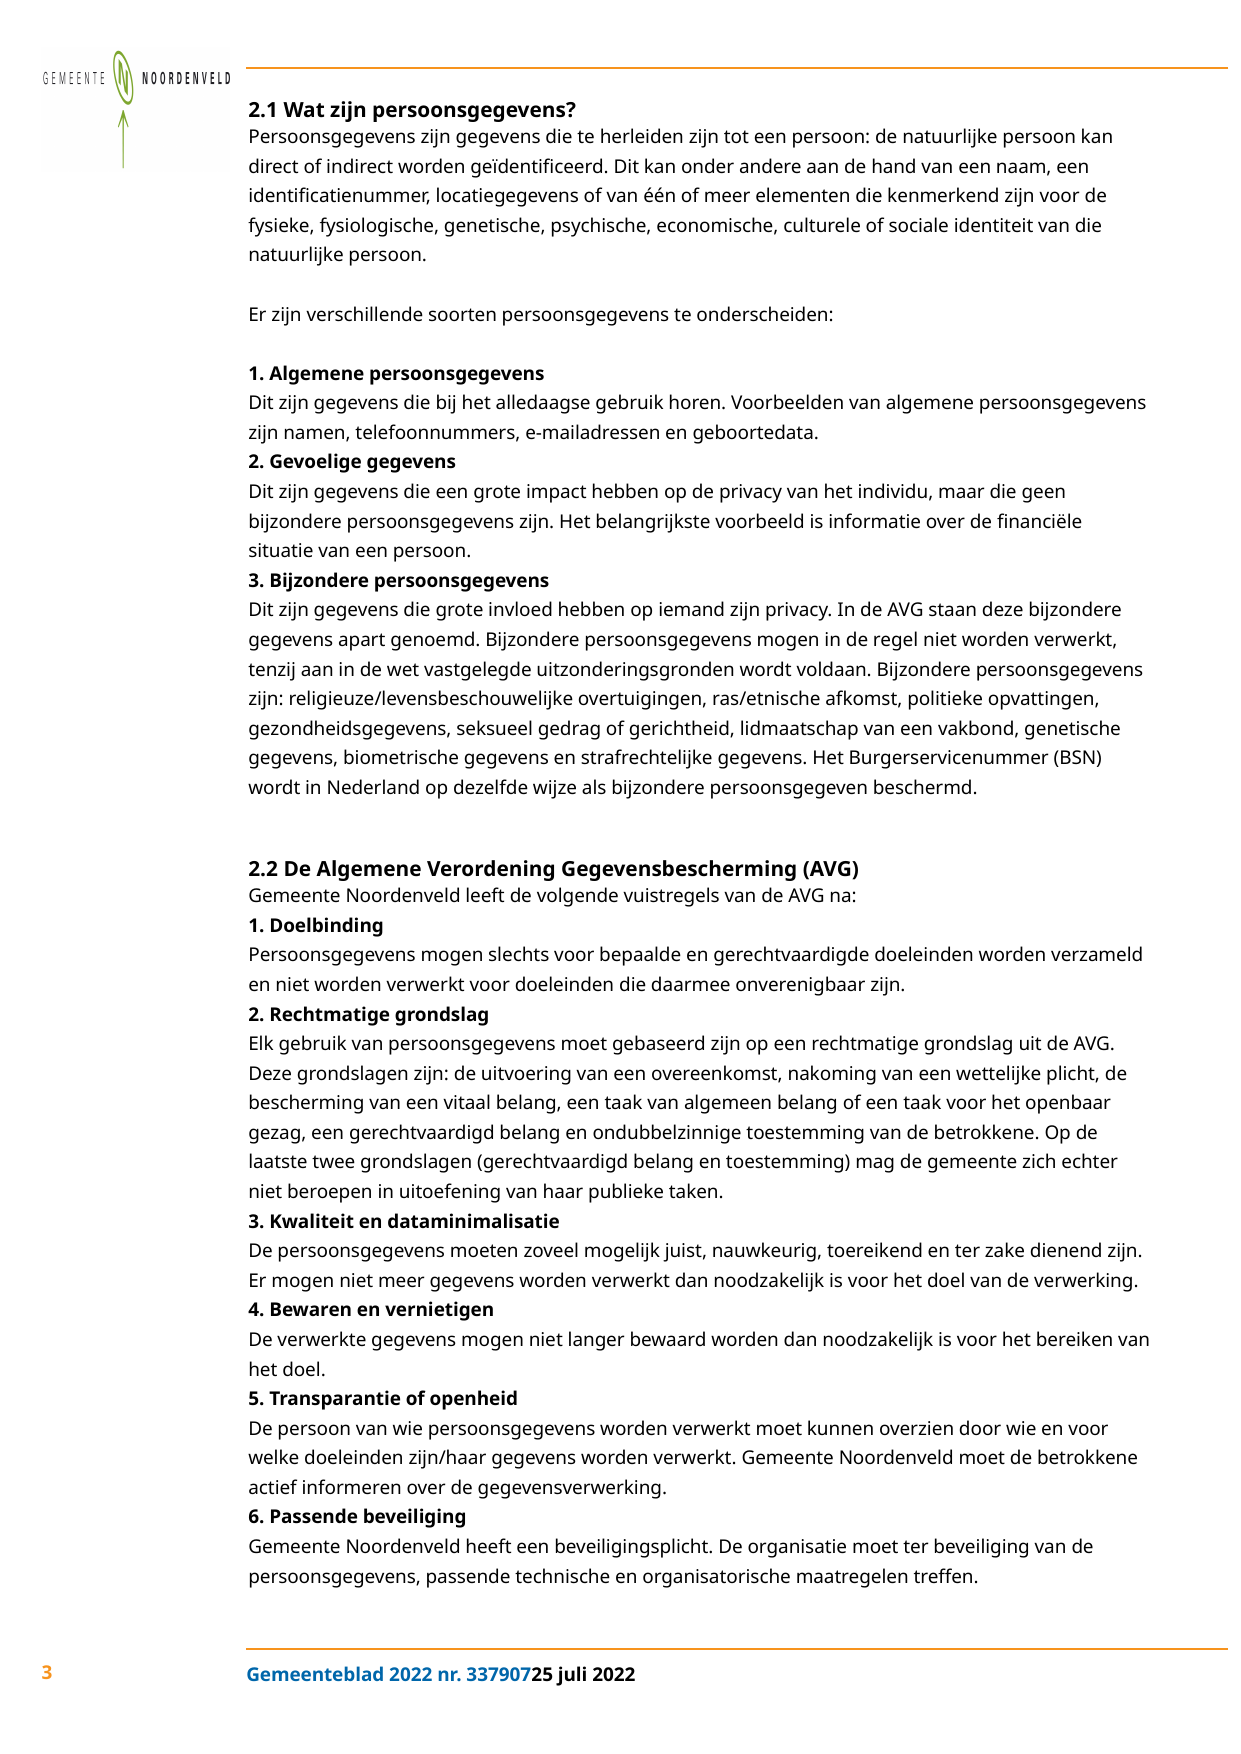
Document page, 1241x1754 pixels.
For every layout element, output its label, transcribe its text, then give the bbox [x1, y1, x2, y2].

text 3. Kwaliteit en dataminimalisatie [248, 1208, 1152, 1234]
text Gemeente Noordenveld leeft de volgende vuistregels van de AVG na: [248, 882, 1152, 908]
text 5. Transparantie of openheid [248, 1385, 1152, 1411]
text 2. Gevoelige gegevens [248, 449, 1152, 474]
text 2.1 Wat zijn persoonsgegevens? [248, 95, 1152, 123]
text Elk gebruik van persoonsgegevens moet gebaseerd zijn op een rechtmatige grondslag uit de AVG. Deze grondslagen zijn: de uitvoering van een overeenkomst, nakoming van een wettelijke plicht, de bescherming van een vitaal belang, een taak van algemeen belang of een taak voor het openbaar gezag, een gerechtvaardigd belang en ondubbelzinnige toestemming van de betrokkene. Op de laatste twee grondslagen (gerechtvaardigd belang en toestemming) mag de gemeente zich echter niet beroepen in uitoefening van haar publieke taken. [248, 1030, 1152, 1204]
text 3. Bijzondere persoonsgegevens [248, 567, 1152, 593]
text 2.2 De Algemene Verordening Gegevensbescherming (AVG) [248, 854, 1152, 882]
text Er zijn verschillende soorten persoonsgegevens te onderscheiden: [248, 301, 1152, 326]
text Persoonsgegevens zijn gegevens die te herleiden zijn tot een persoon: de natuurlijke persoon kan direct of indirect worden geïdentificeerd. Dit kan onder andere aan de hand van een naam, een identificatienummer, locatiegegevens of van één of meer elementen die kenmerkend zijn voor de fysieke, fysiologische, genetische, psychische, economische, culturele of sociale identiteit van die natuurlijke persoon. [248, 123, 1152, 267]
text Dit zijn gegevens die grote invloed hebben op iemand zijn privacy. In de AVG staan deze bijzondere gegevens apart genoemd. Bijzondere persoonsgegevens mogen in de regel niet worden verwerkt, tenzij aan in de wet vastgelegde uitzonderingsgronden wordt voldaan. Bijzondere persoonsgegevens zijn: religieuze/levensbeschouwelijke overtuigingen, ras/etnische afkomst, politieke opvattingen, gezondheidsgegevens, seksueel gedrag of gerichtheid, lidmaatschap van een vakbond, genetische gegevens, biometrische gegevens en strafrechtelijke gegevens. Het Burgerservicenummer (BSN) wordt in Nederland op dezelfde wijze als bijzondere persoonsgegeven beschermd. [248, 597, 1152, 800]
text De persoonsgegevens moeten zoveel mogelijk juist, nauwkeurig, toereikend en ter zake dienend zijn. Er mogen niet meer gegevens worden verwerkt dan noodzakelijk is voor het doel van de verwerking. [248, 1237, 1152, 1293]
text 1. Algemene persoonsgegevens [248, 360, 1152, 386]
text 4. Bewaren en vernietigen [248, 1297, 1152, 1322]
text De verwerkte gegevens mogen niet langer bewaard worden dan noodzakelijk is voor het bereiken van het doel. [248, 1326, 1152, 1382]
text 1. Doelbinding [248, 912, 1152, 938]
text 6. Passende beveiliging [248, 1504, 1152, 1529]
text Dit zijn gegevens die een grote impact hebben op de privacy van het individu, maar die geen bijzondere persoonsgegevens zijn. Het belangrijkste voorbeeld is informatie over de financiële situatie van een persoon. [248, 478, 1152, 563]
text De persoon van wie persoonsgegevens worden verwerkt moet kunnen overzien door wie en voor welke doeleinden zijn/haar gegevens worden verwerkt. Gemeente Noordenveld moet de betrokkene actief informeren over de gegevensverwerking. [248, 1415, 1152, 1500]
text Persoonsgegevens mogen slechts voor bepaalde en gerechtvaardigde doeleinden worden verzameld en niet worden verwerkt voor doeleinden die daarmee onverenigbaar zijn. [248, 942, 1152, 997]
picture [41, 47, 231, 172]
text Gemeente Noordenveld heeft een beveiligingsplicht. De organisatie moet ter beveiliging van de persoonsgegevens, passende technische en organisatorische maatregelen treffen. [248, 1533, 1152, 1589]
text Dit zijn gegevens die bij het alledaagse gebruik horen. Voorbeelden van algemene persoonsgegevens zijn namen, telefoonnummers, e-mailadressen en geboortedata. [248, 389, 1152, 445]
text 2. Rechtmatige grondslag [248, 1001, 1152, 1027]
